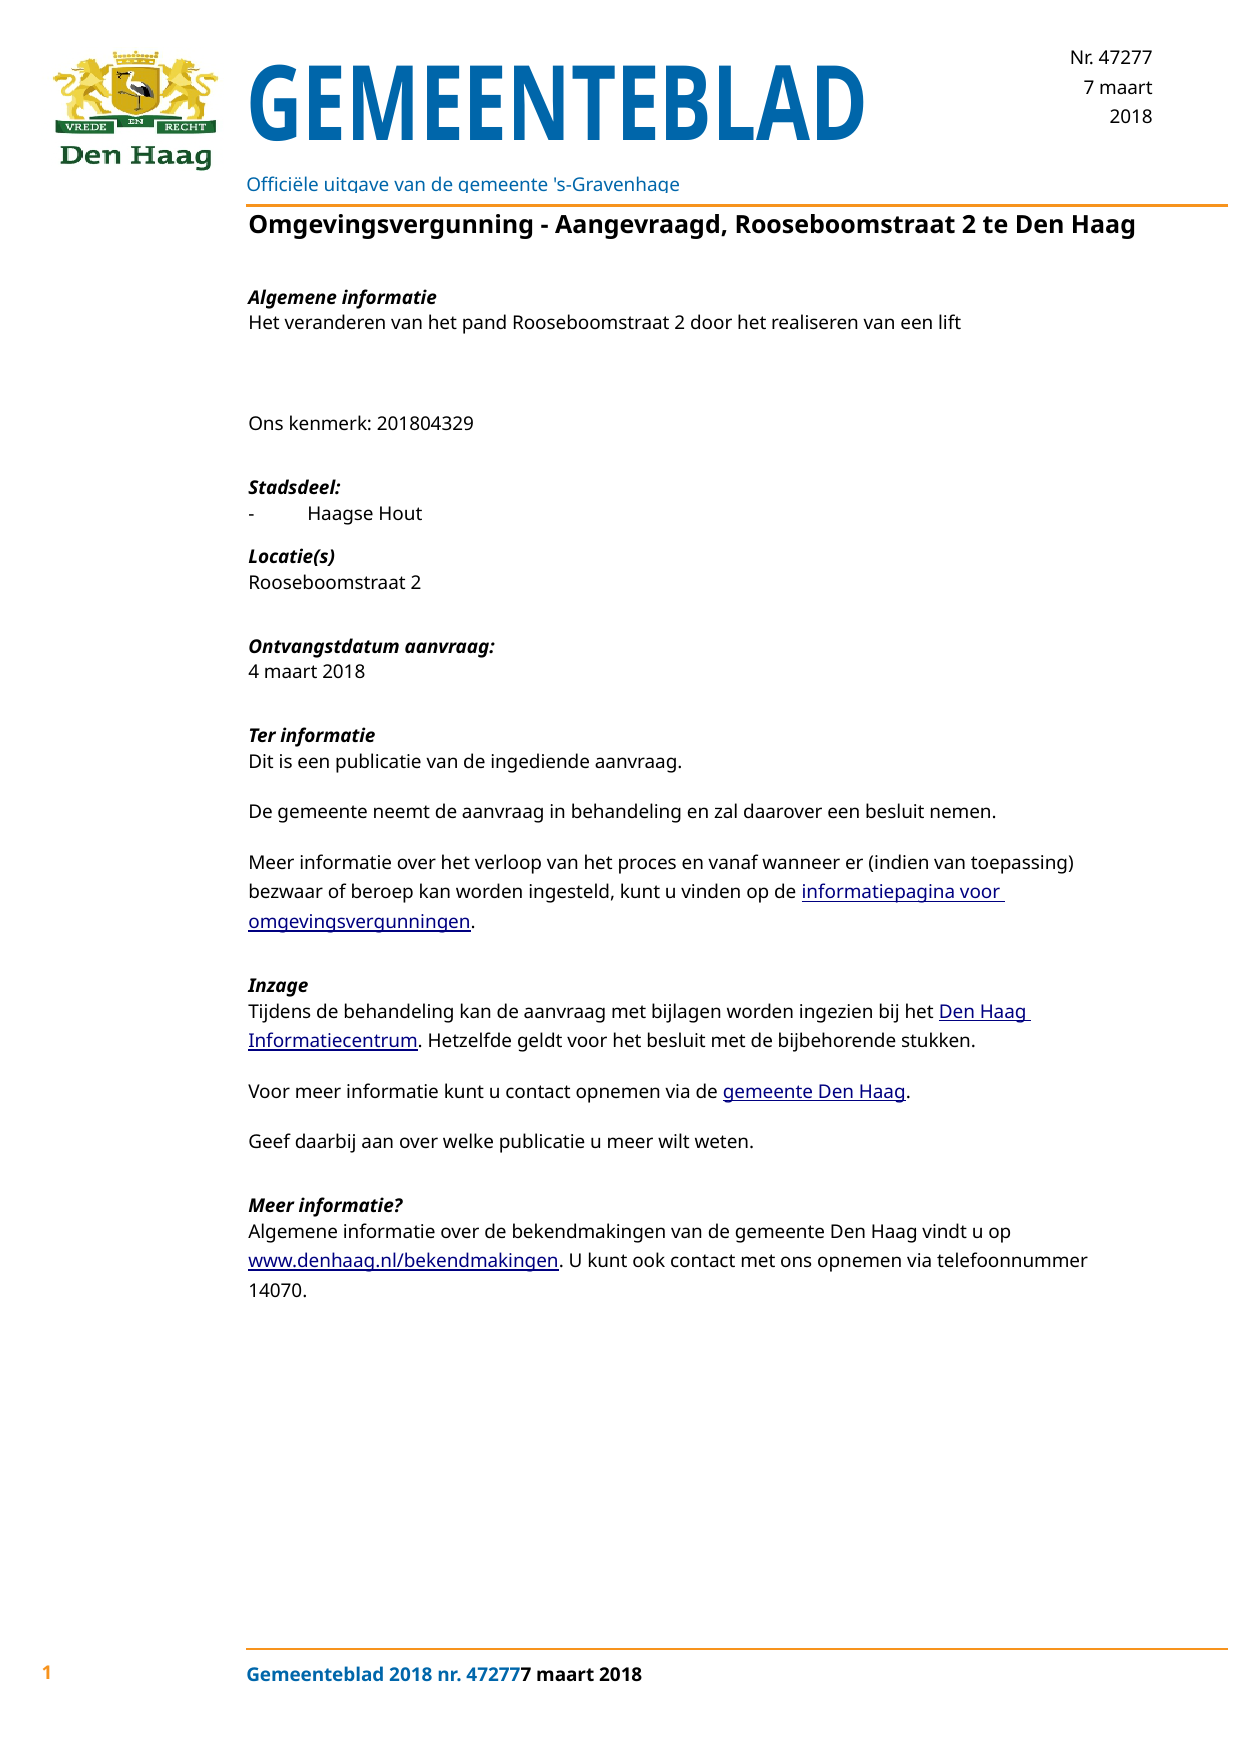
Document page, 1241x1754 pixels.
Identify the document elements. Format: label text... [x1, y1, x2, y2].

text Locatie(s) [248, 543, 1152, 569]
picture [41, 47, 231, 172]
text 4 maart 2018 [248, 659, 1152, 684]
text Meer informatie? [248, 1192, 1152, 1218]
text Voor meer informatie kunt u contact opnemen via de gemeente Den Haag. [248, 1078, 1152, 1104]
text Geef daarbij aan over welke publicatie u meer wilt weten. [248, 1128, 1152, 1154]
text Ontvangstdatum aanvraag: [248, 633, 1152, 659]
text Rooseboomstraat 2 [248, 569, 1152, 595]
text De gemeente neemt de aanvraag in behandeling en zal daarover een besluit nemen. [248, 799, 1152, 824]
text Tijdens de behandeling kan de aanvraag met bijlagen worden ingezien bij het Den Haag Informatiecentrum. Hetzelfde geldt voor het besluit met de bijbehorende stukken. [248, 998, 1152, 1053]
text Dit is een publicatie van de ingediende aanvraag. [248, 748, 1152, 774]
text Ter informatie [248, 723, 1152, 748]
text Meer informatie over het verloop van het proces en vanaf wanneer er (indien van toepassing) bezwaar of beroep kan worden ingesteld, kunt u vinden op de informatiepagina voor omgevingsvergunningen. [248, 849, 1152, 934]
text Inzage [248, 972, 1152, 998]
text Algemene informatie over de bekendmakingen van de gemeente Den Haag vindt u op www.denhaag.nl/bekendmakingen. U kunt ook contact met ons opnemen via telefoonnummer 14070. [248, 1218, 1152, 1303]
text Omgevingsvergunning - Aangevraagd, Rooseboomstraat 2 te Den Haag [248, 207, 1152, 241]
text Ons kenmerk: 201804329 [248, 410, 1152, 436]
text Het veranderen van het pand Rooseboomstraat 2 door het realiseren van een lift [248, 309, 1152, 335]
list Haagse Hout [248, 500, 1152, 526]
text Algemene informatie [248, 284, 1152, 309]
text Stadsdeel: [248, 474, 1152, 500]
